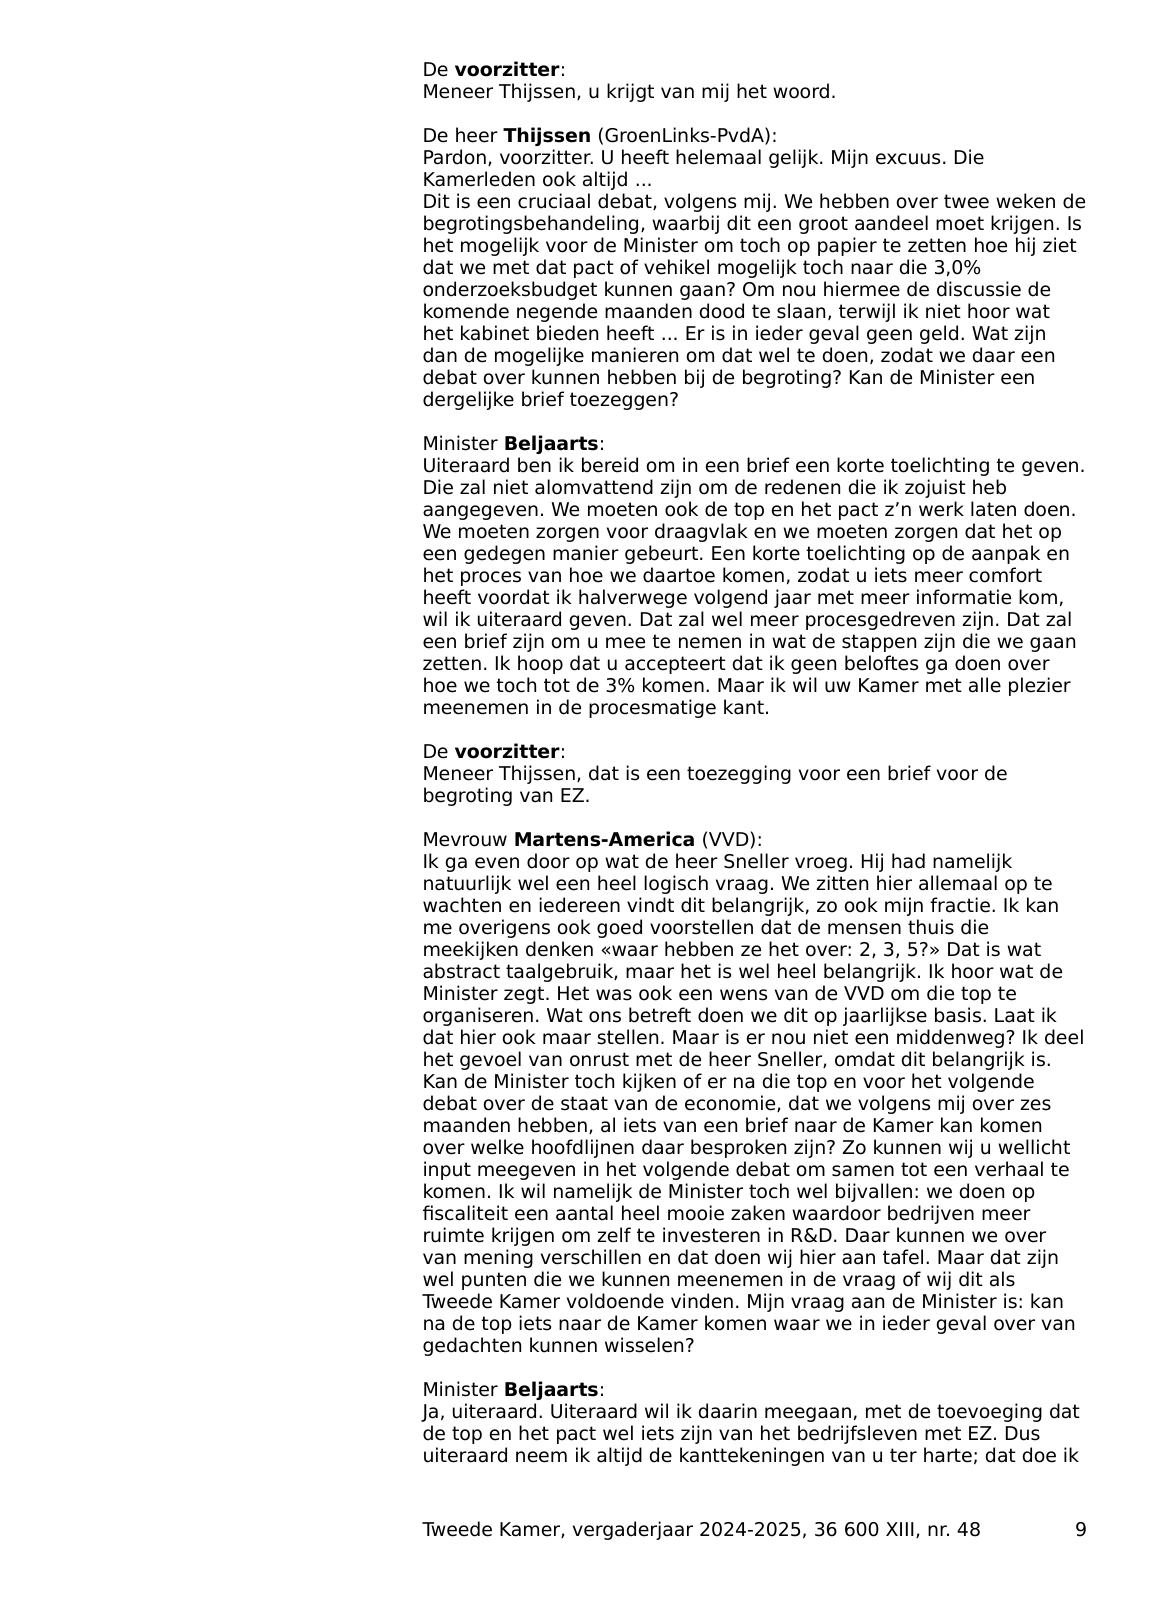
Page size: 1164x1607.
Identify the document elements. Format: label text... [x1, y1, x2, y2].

text De voorzitter: [422, 59, 1087, 81]
text De heer Thijssen (GroenLinks-PvdA): [422, 125, 1087, 147]
text Minister Beljaarts: [422, 433, 1087, 455]
text Ik ga even door op wat de heer Sneller vroeg. Hij had namelijk natuurlijk wel een heel logisch vraag. We zitten hier allemaal op te wachten en iedereen vindt dit belangrijk, zo ook mijn fractie. Ik kan me overigens ook goed voorstellen dat de mensen thuis die meekijken denken «waar hebben ze het over: 2, 3, 5?» Dat is wat abstract taalgebruik, maar het is wel heel belangrijk. Ik hoor wat de Minister zegt. Het was ook een wens van de VVD om die top te organiseren. Wat ons betreft doen we dit op jaarlijkse basis. Laat ik dat hier ook maar stellen. Maar is er nou niet een middenweg? Ik deel het gevoel van onrust met de heer Sneller, omdat dit belangrijk is. Kan de Minister toch kijken of er na die top en voor het volgende debat over de staat van de economie, dat we volgens mij over zes maanden hebben, al iets van een brief naar de Kamer kan komen over welke hoofdlijnen daar besproken zijn? Zo kunnen wij u wellicht input meegeven in het volgende debat om samen tot een verhaal te komen. Ik wil namelijk de Minister toch wel bijvallen: we doen op fiscaliteit een aantal heel mooie zaken waardoor bedrijven meer ruimte krijgen om zelf te investeren in R&D. Daar kunnen we over van mening verschillen en dat doen wij hier aan tafel. Maar dat zijn wel punten die we kunnen meenemen in de vraag of wij dit als Tweede Kamer voldoende vinden. Mijn vraag aan de Minister is: kan na de top iets naar de Kamer komen waar we in ieder geval over van gedachten kunnen wisselen? [422, 851, 1087, 1357]
text Minister Beljaarts: [422, 1379, 1087, 1401]
text Meneer Thijssen, u krijgt van mij het woord. [422, 81, 1087, 103]
text De voorzitter: [422, 741, 1087, 763]
text Ja, uiteraard. Uiteraard wil ik daarin meegaan, met de toevoeging dat de top en het pact wel iets zijn van het bedrijfsleven met EZ. Dus uiteraard neem ik altijd de kanttekeningen van u ter harte; dat doe ik [422, 1401, 1087, 1467]
text Uiteraard ben ik bereid om in een brief een korte toelichting te geven. Die zal niet alomvattend zijn om de redenen die ik zojuist heb aangegeven. We moeten ook de top en het pact z’n werk laten doen. We moeten zorgen voor draagvlak en we moeten zorgen dat het op een gedegen manier gebeurt. Een korte toelichting op de aanpak en het proces van hoe we daartoe komen, zodat u iets meer comfort heeft voordat ik halverwege volgend jaar met meer informatie kom, wil ik uiteraard geven. Dat zal wel meer procesgedreven zijn. Dat zal een brief zijn om u mee te nemen in wat de stappen zijn die we gaan zetten. Ik hoop dat u accepteert dat ik geen beloftes ga doen over hoe we toch tot de 3% komen. Maar ik wil uw Kamer met alle plezier meenemen in de procesmatige kant. [422, 455, 1087, 719]
text Mevrouw Martens-America (VVD): [422, 829, 1087, 851]
text Dit is een cruciaal debat, volgens mij. We hebben over twee weken de begrotingsbehandeling, waarbij dit een groot aandeel moet krijgen. Is het mogelijk voor de Minister om toch op papier te zetten hoe hij ziet dat we met dat pact of vehikel mogelijk toch naar die 3,0% onderzoeksbudget kunnen gaan? Om nou hiermee de discussie de komende negende maanden dood te slaan, terwijl ik niet hoor wat het kabinet bieden heeft ... Er is in ieder geval geen geld. Wat zijn dan de mogelijke manieren om dat wel te doen, zodat we daar een debat over kunnen hebben bij de begroting? Kan de Minister een dergelijke brief toezeggen? [422, 191, 1087, 411]
text Meneer Thijssen, dat is een toezegging voor een brief voor de begroting van EZ. [422, 763, 1087, 807]
text Pardon, voorzitter. U heeft helemaal gelijk. Mijn excuus. Die Kamerleden ook altijd ... [422, 147, 1087, 191]
